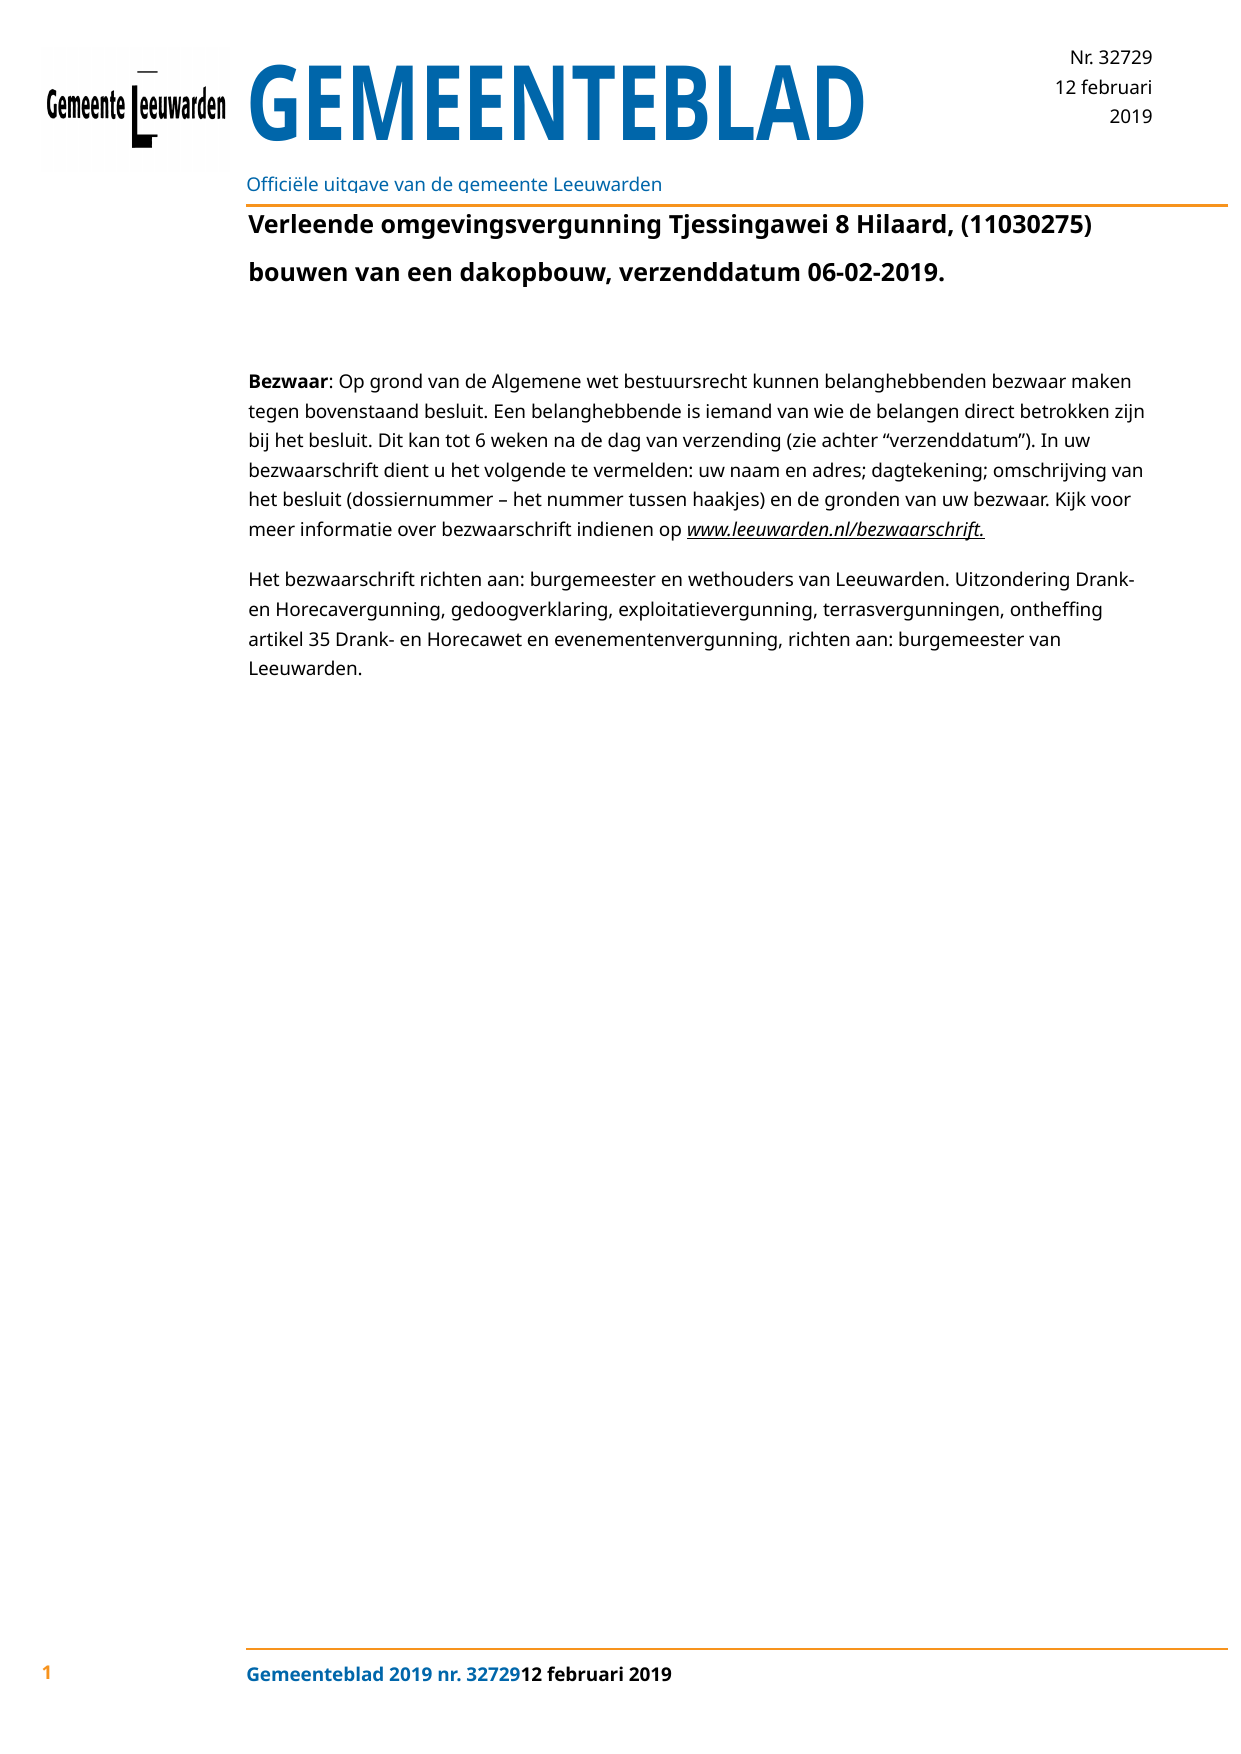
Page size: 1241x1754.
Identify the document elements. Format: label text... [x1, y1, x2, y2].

picture [41, 47, 231, 172]
text Verleende omgevingsvergunning Tjessingawei 8 Hilaard, (11030275) bouwen van een dakopbouw, verzenddatum 06-02-2019. [248, 207, 1152, 288]
text Bezwaar: Op grond van de Algemene wet bestuursrecht kunnen belanghebbenden bezwaar maken tegen bovenstaand besluit. Een belanghebbende is iemand van wie de belangen direct betrokken zijn bij het besluit. Dit kan tot 6 weken na de dag van verzending (zie achter “verzenddatum”). In uw bezwaarschrift dient u het volgende te vermelden: uw naam en adres; dagtekening; omschrijving van het besluit (dossiernummer – het nummer tussen haakjes) en de gronden van uw bezwaar. Kijk voor meer informatie over bezwaarschrift indienen op www.leeuwarden.nl/bezwaarschrift. [248, 368, 1152, 542]
text Het bezwaarschrift richten aan: burgemeester en wethouders van Leeuwarden. Uitzondering Drank- en Horecavergunning, gedoogverklaring, exploitatievergunning, terrasvergunningen, ontheffing artikel 35 Drank- en Horecawet en evenementenvergunning, richten aan: burgemeester van Leeuwarden. [248, 567, 1152, 681]
